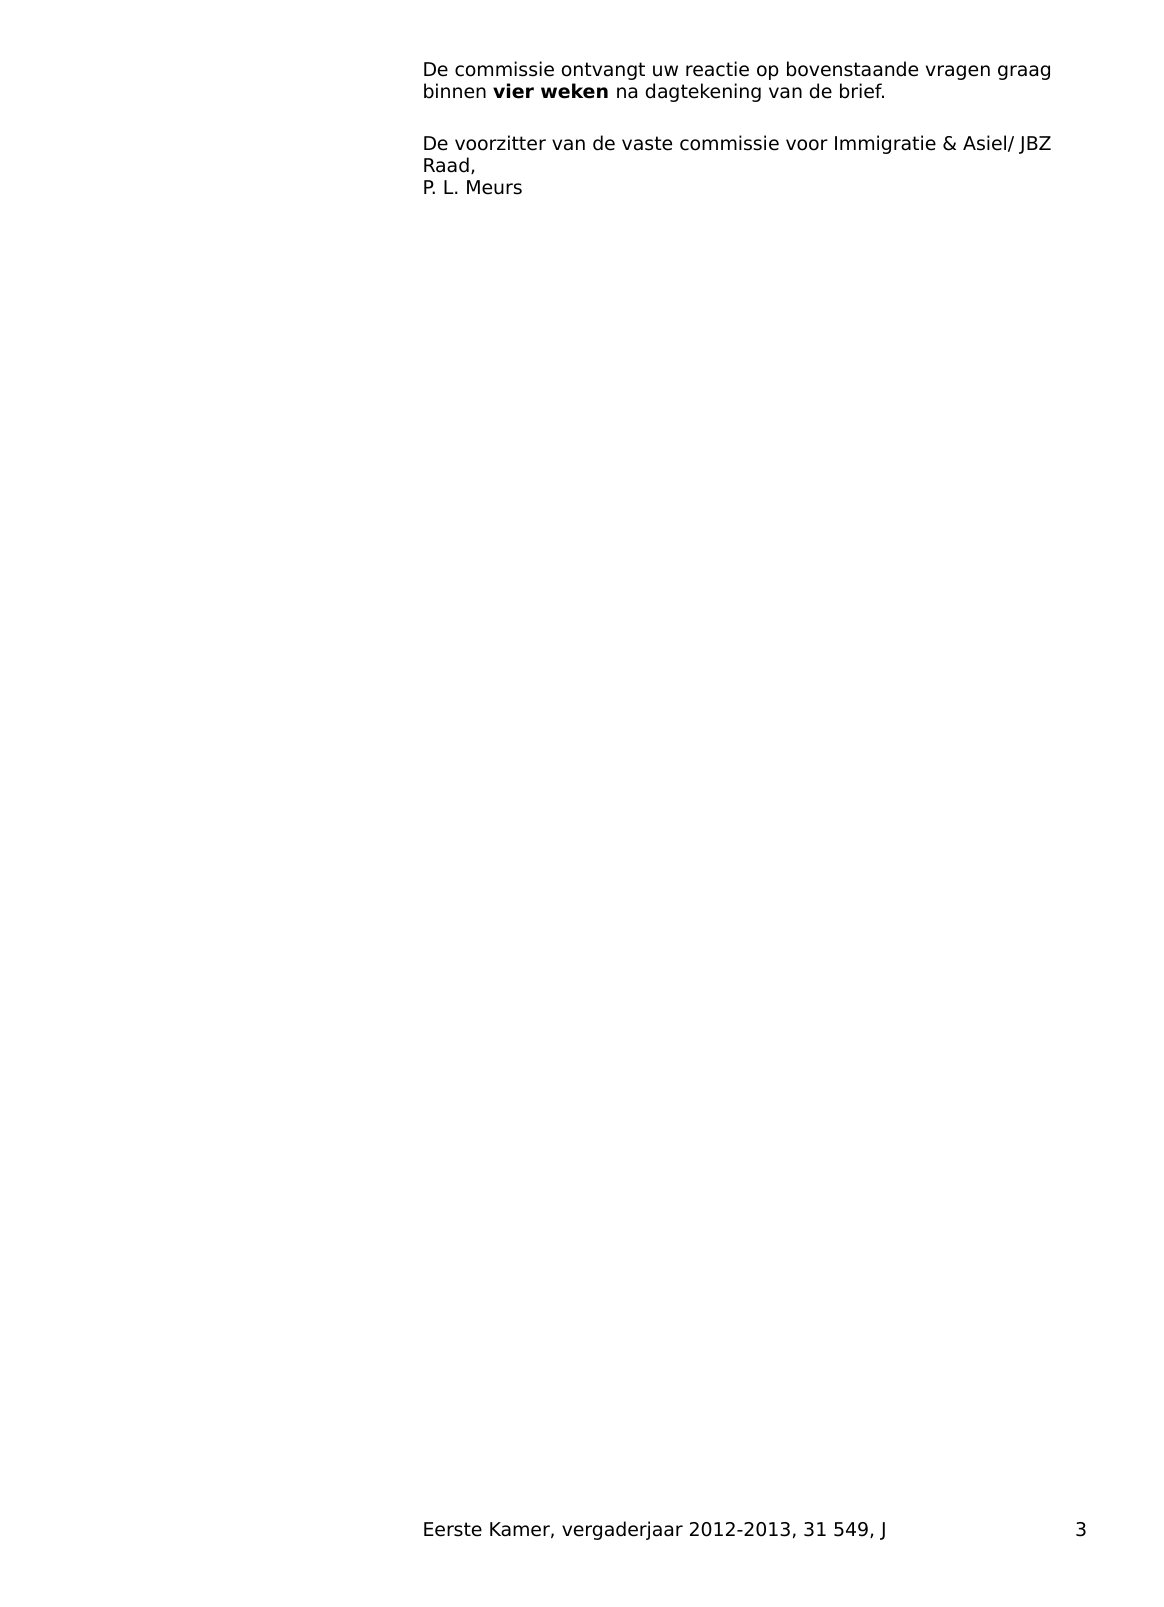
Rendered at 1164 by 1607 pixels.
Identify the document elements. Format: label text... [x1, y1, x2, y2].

text De voorzitter van de vaste commissie voor Immigratie & Asiel/ JBZ Raad, P. L. Meurs [422, 133, 1087, 199]
text De commissie ontvangt uw reactie op bovenstaande vragen graag binnen vier weken na dagtekening van de brief. [422, 59, 1087, 103]
